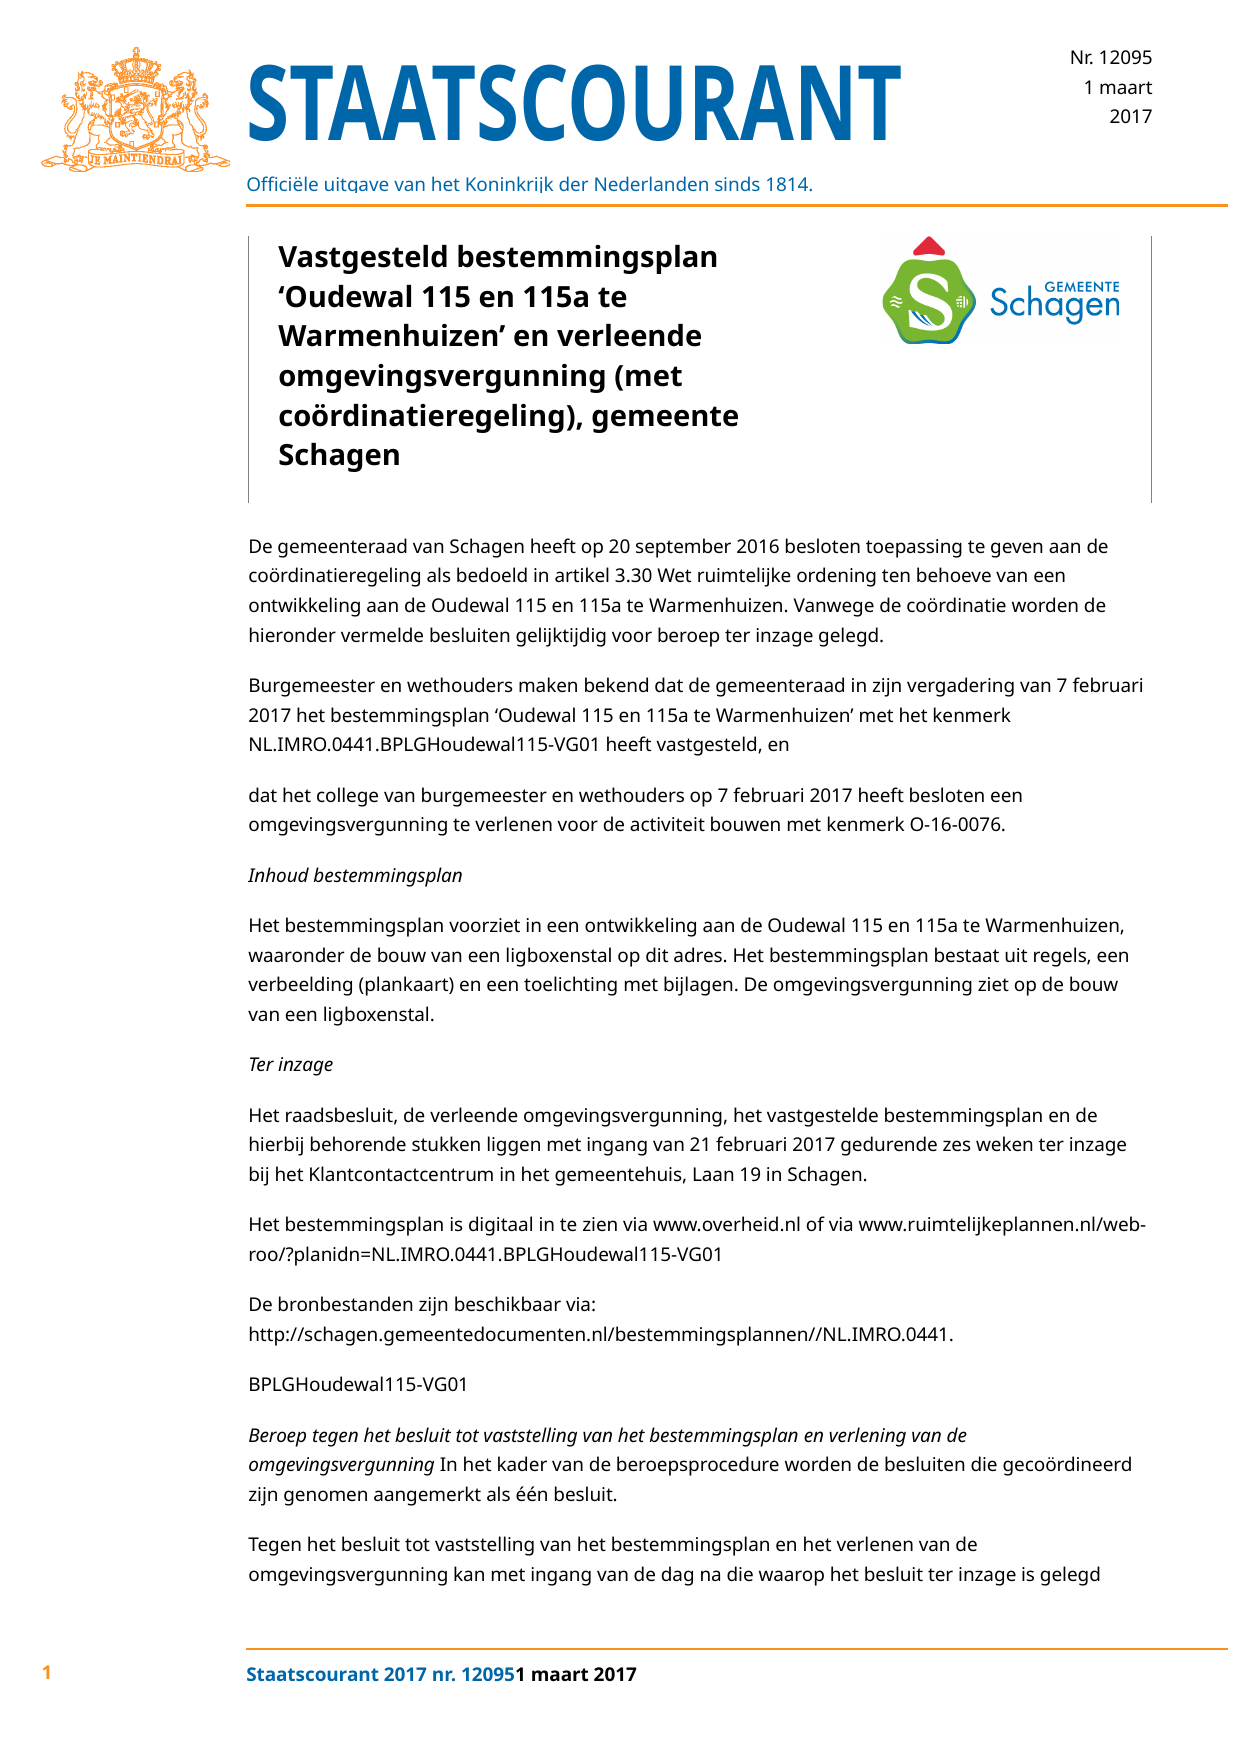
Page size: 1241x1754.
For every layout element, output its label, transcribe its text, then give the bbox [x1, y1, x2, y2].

table_header Vastgesteld bestemmingsplan ‘Oudewal 115 en 115a te Warmenhuizen’ en verleende omgevingsvergunning (met coördinatieregeling), gemeente Schagen [249, 236, 850, 503]
text Beroep tegen het besluit tot vaststelling van het bestemmingsplan en verlening van de omgevingsvergunning In het kader van de beroepsprocedure worden de besluiten die gecoördineerd zijn genomen aangemerkt als één besluit. [248, 1422, 1152, 1507]
text dat het college van burgemeester en wethouders op 7 februari 2017 heeft besloten een omgevingsvergunning te verlenen voor de activiteit bouwen met kenmerk O-16-0076. [248, 782, 1152, 837]
text Burgemeester en wethouders maken bekend dat de gemeenteraad in zijn vergadering van 7 februari 2017 het bestemmingsplan ‘Oudewal 115 en 115a te Warmenhuizen’ met het kenmerk NL.IMRO.0441.BPLGHoudewal115-VG01 heeft vastgesteld, en [248, 672, 1152, 757]
text Inhoud bestemmingsplan [248, 862, 1152, 887]
text Het bestemmingsplan voorziet in een ontwikkeling aan de Oudewal 115 en 115a te Warmenhuizen, waaronder de bouw van een ligboxenstal op dit adres. Het bestemmingsplan bestaat uit regels, een verbeelding (plankaart) en een toelichting met bijlagen. De omgevingsvergunning ziet op de bouw van een ligboxenstal. [248, 912, 1152, 1027]
text Het bestemmingsplan is digitaal in te zien via www.overheid.nl of via www.ruimtelijkeplannen.nl/web-roo/?planidn=NL.IMRO.0441.BPLGHoudewal115-VG01 [248, 1211, 1152, 1267]
text Het raadsbesluit, de verleende omgevingsvergunning, het vastgestelde bestemmingsplan en de hierbij behorende stukken liggen met ingang van 21 februari 2017 gedurende zes weken ter inzage bij het Klantcontactcentrum in het gemeentehuis, Laan 19 in Schagen. [248, 1102, 1152, 1187]
text BPLGHoudewal115-VG01 [248, 1371, 1152, 1397]
picture [41, 47, 231, 172]
text De bronbestanden zijn beschikbaar via: http://schagen.gemeentedocumenten.nl/bestemmingsplannen//NL.IMRO.0441. [248, 1291, 1152, 1347]
picture [882, 236, 1119, 344]
text Ter inzage [248, 1051, 1152, 1077]
text Tegen het besluit tot vaststelling van het bestemmingsplan en het verlenen van de omgevingsvergunning kan met ingang van de dag na die waarop het besluit ter inzage is gelegd [248, 1531, 1152, 1587]
table_header [850, 236, 1151, 503]
text De gemeenteraad van Schagen heeft op 20 september 2016 besloten toepassing te geven aan de coördinatieregeling als bedoeld in artikel 3.30 Wet ruimtelijke ordening ten behoeve van een ontwikkeling aan de Oudewal 115 en 115a te Warmenhuizen. Vanwege de coördinatie worden de hieronder vermelde besluiten gelijktijdig voor beroep ter inzage gelegd. [248, 533, 1152, 647]
